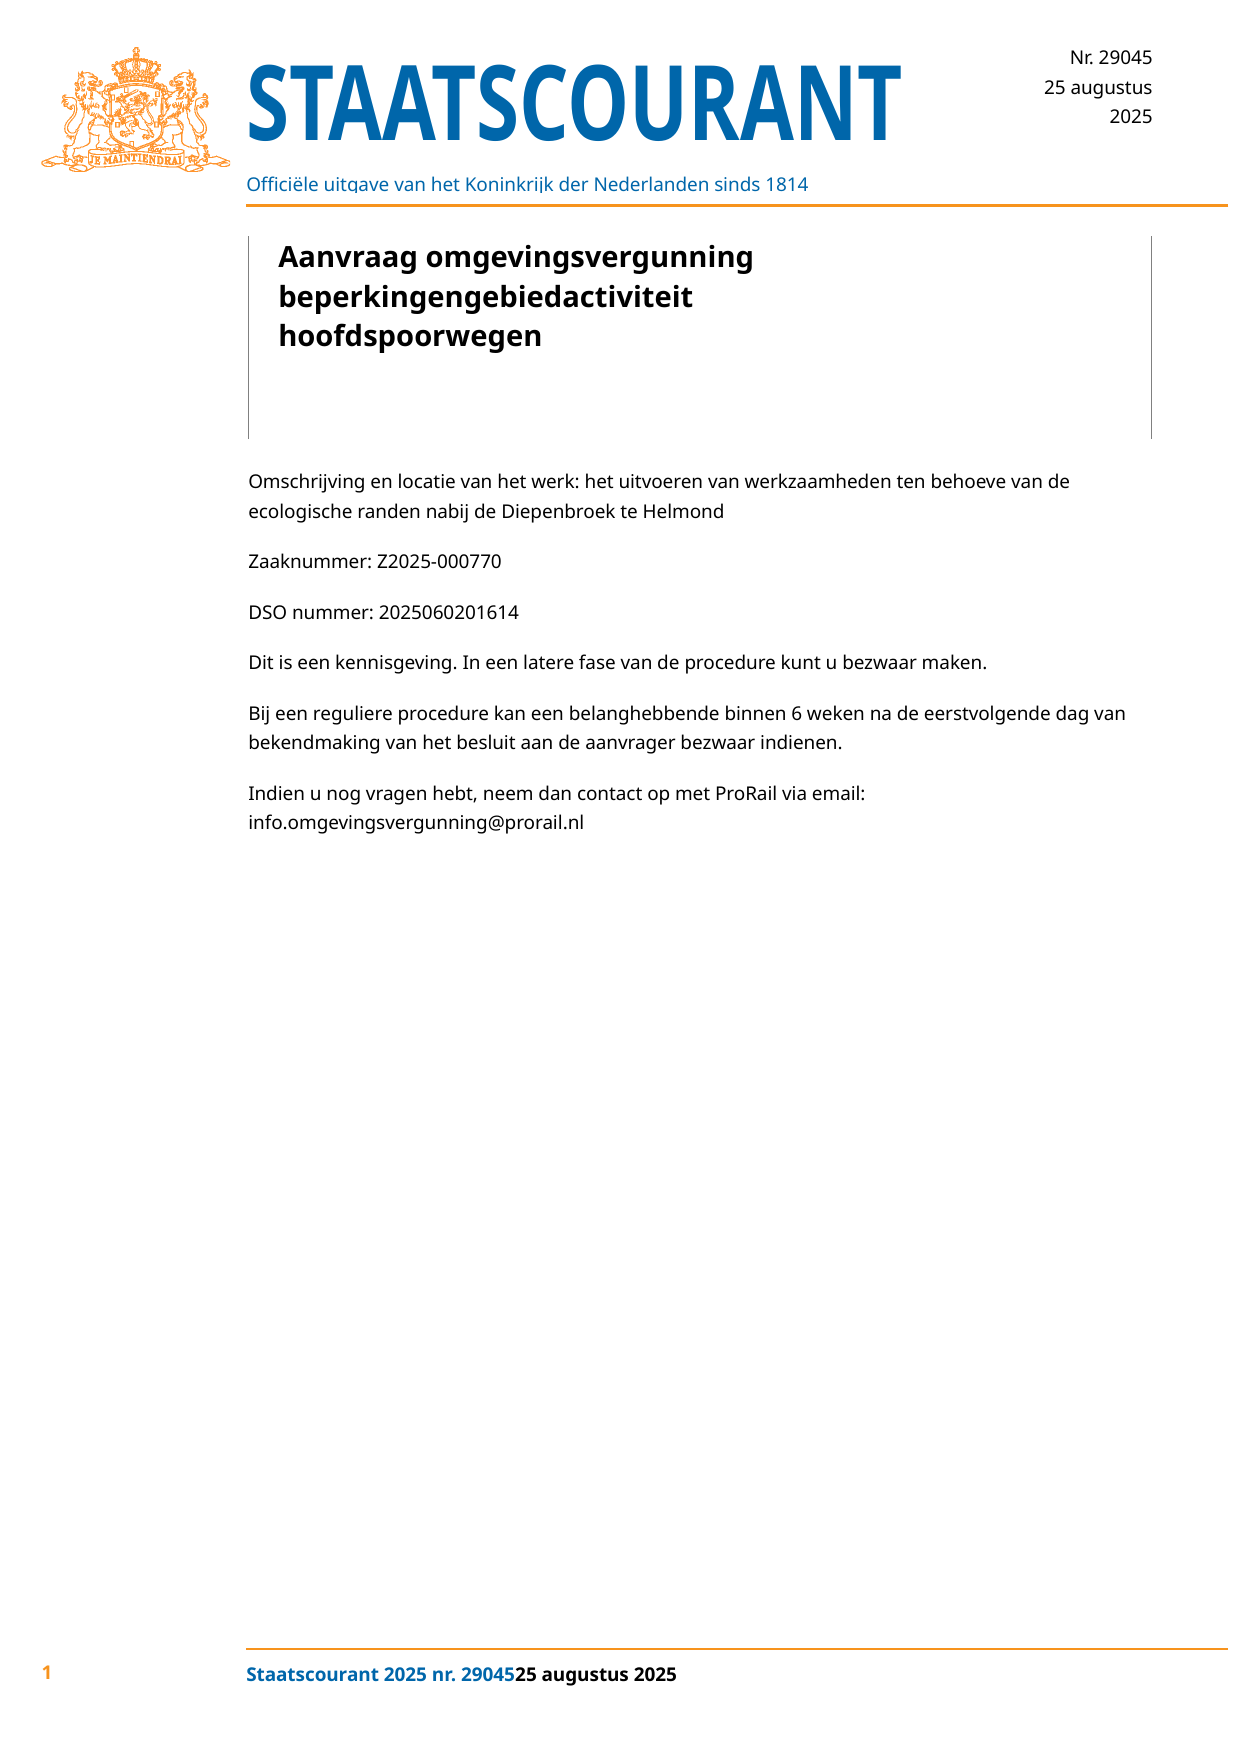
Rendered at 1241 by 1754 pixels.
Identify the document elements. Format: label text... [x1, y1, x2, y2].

table_header [1090, 236, 1151, 413]
table_header [850, 414, 1151, 439]
picture [912, 236, 1090, 414]
text Dit is een kennisgeving. In een latere fase van de procedure kunt u bezwaar maken. [248, 649, 1152, 675]
text Bij een reguliere procedure kan een belanghebbende binnen 6 weken na de eerstvolgende dag van bekendmaking van het besluit aan de aanvrager bezwaar indienen. [248, 700, 1152, 755]
text Zaaknummer: Z2025-000770 [248, 549, 1152, 574]
picture [41, 47, 231, 172]
text DSO nummer: 2025060201614 [248, 599, 1152, 625]
table_header [850, 236, 912, 413]
text Omschrijving en locatie van het werk: het uitvoeren van werkzaamheden ten behoeve van de ecologische randen nabij de Diepenbroek te Helmond [248, 469, 1152, 524]
text Indien u nog vragen hebt, neem dan contact op met ProRail via email: info.omgevingsvergunning@prorail.nl [248, 780, 1152, 835]
table_header Aanvraag omgevingsvergunning beperkingengebiedactiviteit hoofdspoorwegen [249, 236, 850, 439]
